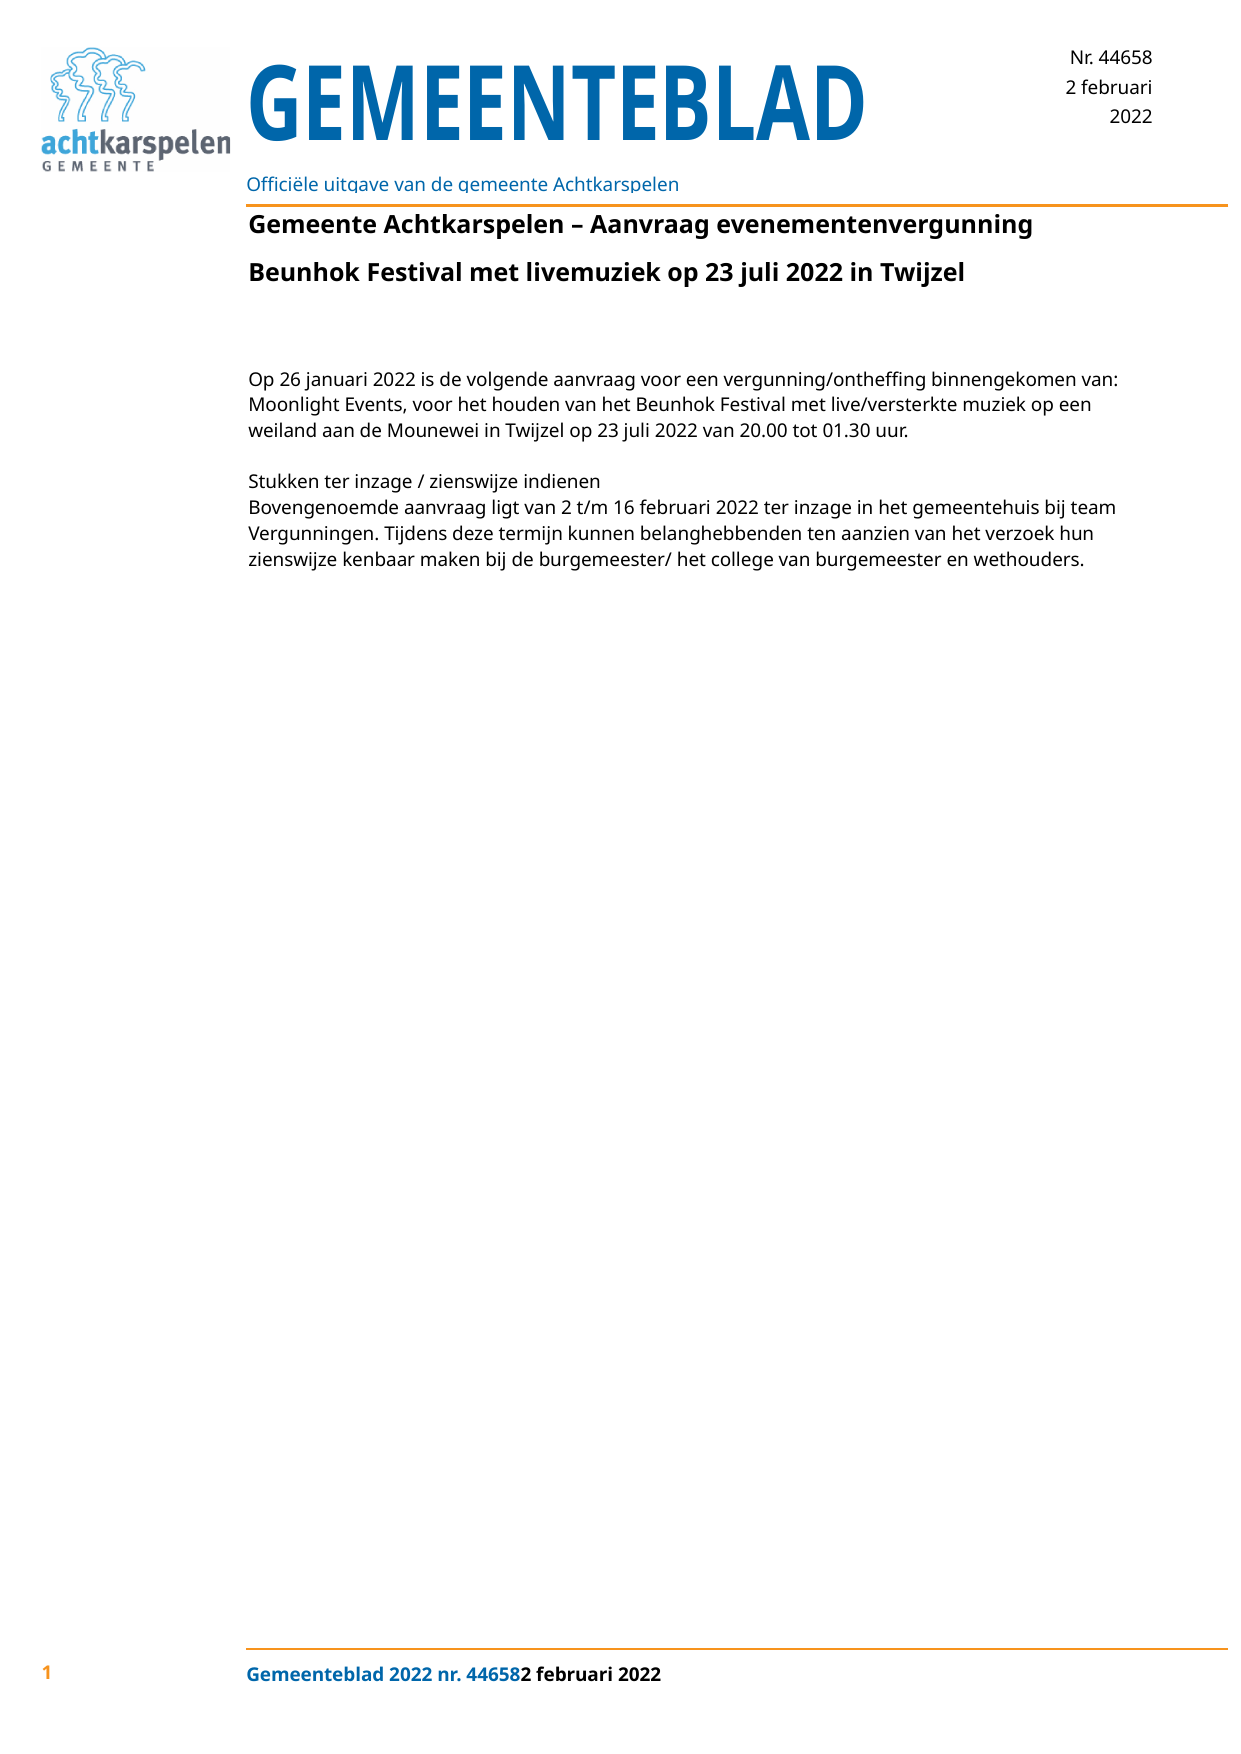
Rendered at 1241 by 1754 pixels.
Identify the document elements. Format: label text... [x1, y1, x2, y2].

text Stukken ter inzage / zienswijze indienen [248, 469, 1152, 494]
picture [41, 47, 231, 172]
text Op 26 januari 2022 is de volgende aanvraag voor een vergunning/ontheffing binnengekomen van: [248, 366, 1152, 391]
text Gemeente Achtkarspelen – Aanvraag evenementenvergunning Beunhok Festival met livemuziek op 23 juli 2022 in Twijzel [248, 207, 1152, 288]
text Bovengenoemde aanvraag ligt van 2 t/m 16 februari 2022 ter inzage in het gemeentehuis bij team Vergunningen. Tijdens deze termijn kunnen belanghebbenden ten aanzien van het verzoek hun zienswijze kenbaar maken bij de burgemeester/ het college van burgemeester en wethouders. [248, 494, 1152, 572]
text Moonlight Events, voor het houden van het Beunhok Festival met live/versterkte muziek op een weiland aan de Mounewei in Twijzel op 23 juli 2022 van 20.00 tot 01.30 uur. [248, 391, 1152, 443]
